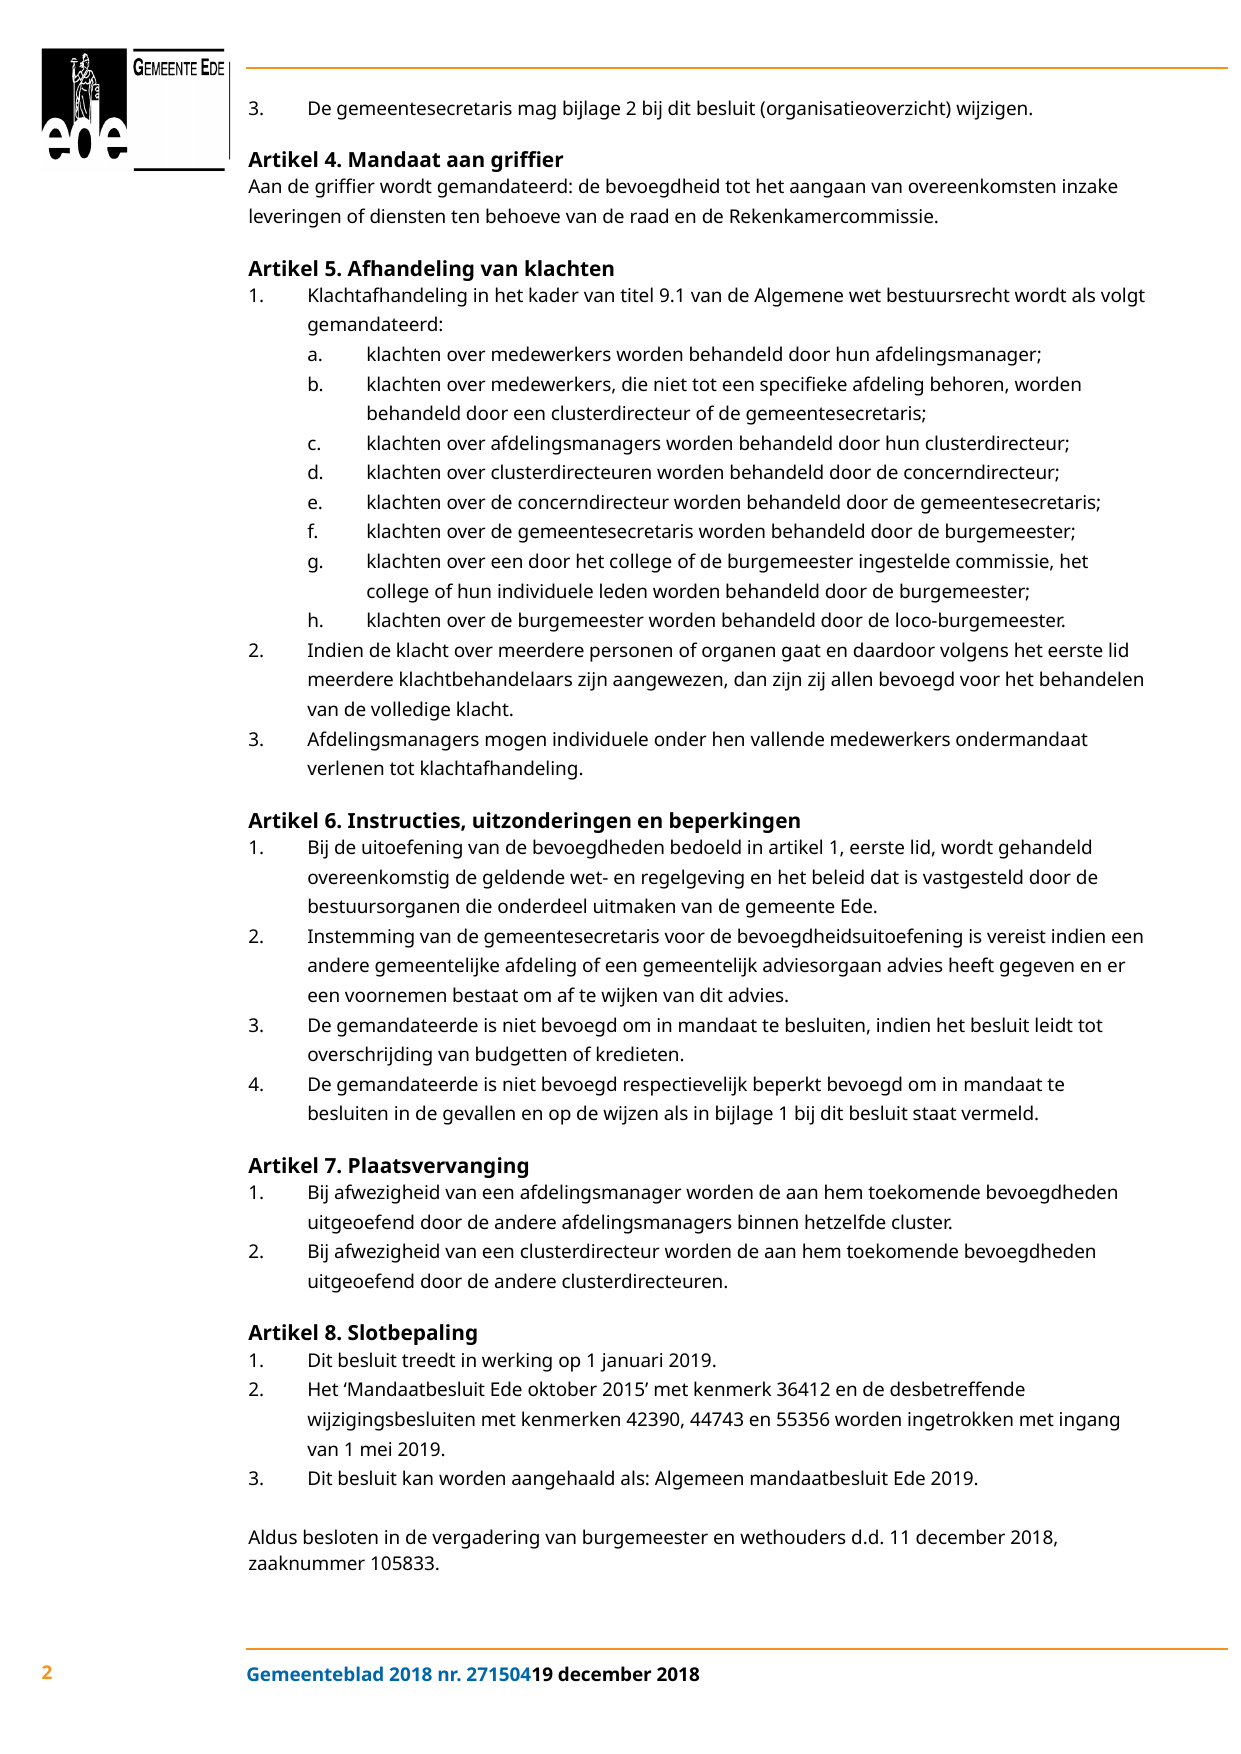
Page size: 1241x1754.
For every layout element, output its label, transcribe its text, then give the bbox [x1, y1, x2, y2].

text Artikel 8. Slotbepaling [248, 1318, 1152, 1347]
list klachten over een door het college of de burgemeester ingestelde commissie, het college of hun individuele leden worden behandeld door de burgemeester; [307, 548, 1152, 604]
list klachten over de gemeentesecretaris worden behandeld door de burgemeester; [307, 519, 1152, 544]
list De gemandateerde is niet bevoegd respectievelijk beperkt bevoegd om in mandaat te besluiten in de gevallen en op de wijzen als in bijlage 1 bij dit besluit staat vermeld. [248, 1071, 1152, 1126]
list De gemeentesecretaris mag bijlage 2 bij dit besluit (organisatieoverzicht) wijzigen. [248, 95, 1152, 121]
text Aldus besloten in de vergadering van burgemeester en wethouders d.d. 11 december 2018, zaaknummer 105833. [248, 1524, 1152, 1576]
list Bij afwezigheid van een clusterdirecteur worden de aan hem toekomende bevoegdheden uitgeoefend door de andere clusterdirecteuren. [248, 1238, 1152, 1294]
list Het ‘Mandaatbesluit Ede oktober 2015’ met kenmerk 36412 en de desbetreffende wijzigingsbesluiten met kenmerken 42390, 44743 en 55356 worden ingetrokken met ingang van 1 mei 2019. [248, 1377, 1152, 1461]
list Dit besluit kan worden aangehaald als: Algemeen mandaatbesluit Ede 2019. [248, 1465, 1152, 1491]
list Klachtafhandeling in het kader van titel 9.1 van de Algemene wet bestuursrecht wordt als volgt gemandateerd: [248, 282, 1152, 337]
list Afdelingsmanagers mogen individuele onder hen vallende medewerkers ondermandaat verlenen tot klachtafhandeling. [248, 726, 1152, 781]
list klachten over de concerndirecteur worden behandeld door de gemeentesecretaris; [307, 489, 1152, 515]
list De gemandateerde is niet bevoegd om in mandaat te besluiten, indien het besluit leidt tot overschrijding van budgetten of kredieten. [248, 1012, 1152, 1067]
list Bij de uitoefening van de bevoegdheden bedoeld in artikel 1, eerste lid, wordt gehandeld overeenkomstig de geldende wet- en regelgeving en het beleid dat is vastgesteld door de bestuursorganen die onderdeel uitmaken van de gemeente Ede. [248, 834, 1152, 919]
list Dit besluit treedt in werking op 1 januari 2019. [248, 1347, 1152, 1373]
text Artikel 4. Mandaat aan griffier [248, 145, 1152, 174]
list Bij afwezigheid van een afdelingsmanager worden de aan hem toekomende bevoegdheden uitgeoefend door de andere afdelingsmanagers binnen hetzelfde cluster. [248, 1179, 1152, 1235]
text Artikel 6. Instructies, uitzonderingen en beperkingen [248, 806, 1152, 834]
picture [41, 47, 231, 172]
text Artikel 7. Plaatsvervanging [248, 1151, 1152, 1179]
text Aan de griffier wordt gemandateerd: de bevoegdheid tot het aangaan van overeenkomsten inzake leveringen of diensten ten behoeve van de raad en de Rekenkamercommissie. [248, 174, 1152, 229]
list klachten over de burgemeester worden behandeld door de loco-burgemeester. [307, 607, 1152, 633]
list Instemming van de gemeentesecretaris voor de bevoegdheidsuitoefening is vereist indien een andere gemeentelijke afdeling of een gemeentelijk adviesorgaan advies heeft gegeven en er een voornemen bestaat om af te wijken van dit advies. [248, 923, 1152, 1008]
text Artikel 5. Afhandeling van klachten [248, 254, 1152, 282]
list Indien de klacht over meerdere personen of organen gaat en daardoor volgens het eerste lid meerdere klachtbehandelaars zijn aangewezen, dan zijn zij allen bevoegd voor het behandelen van de volledige klacht. [248, 637, 1152, 722]
list klachten over afdelingsmanagers worden behandeld door hun clusterdirecteur; [307, 430, 1152, 456]
list klachten over medewerkers worden behandeld door hun afdelingsmanager; [307, 341, 1152, 367]
list klachten over clusterdirecteuren worden behandeld door de concerndirecteur; [307, 459, 1152, 485]
list klachten over medewerkers, die niet tot een specifieke afdeling behoren, worden behandeld door een clusterdirecteur of de gemeentesecretaris; [307, 371, 1152, 426]
